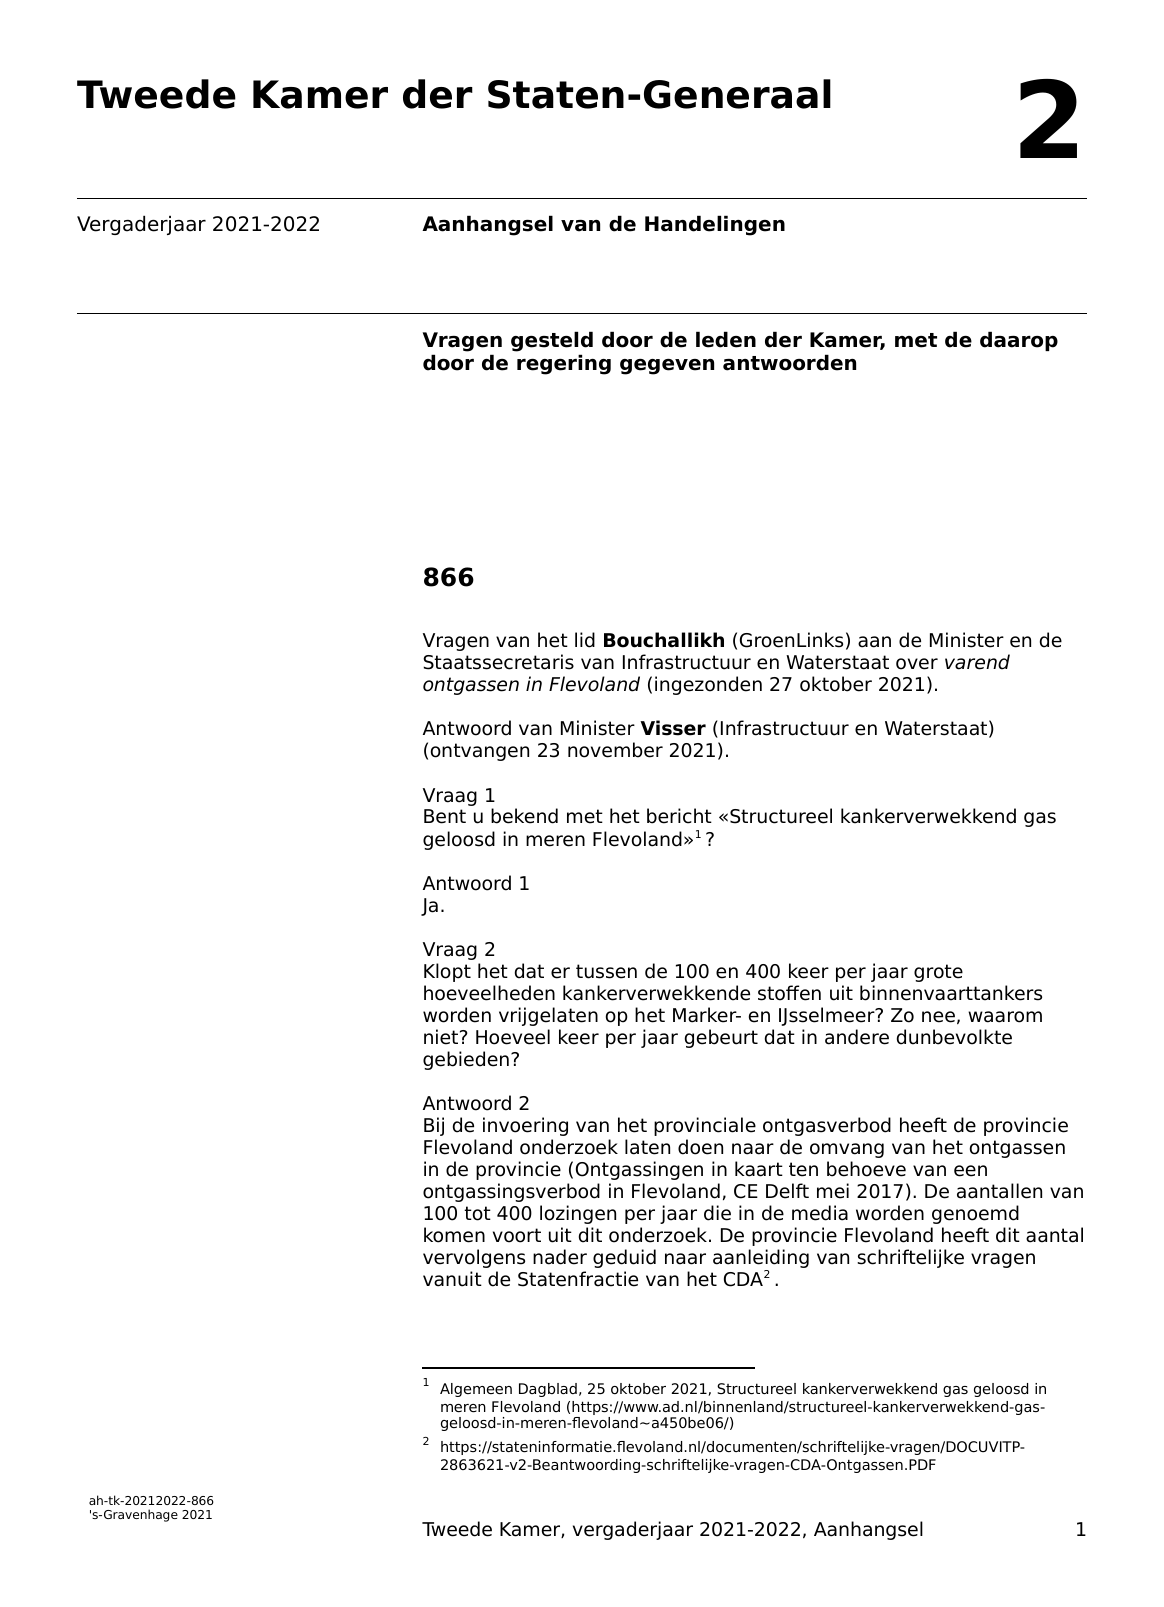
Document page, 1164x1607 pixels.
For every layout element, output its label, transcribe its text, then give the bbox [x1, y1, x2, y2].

text Antwoord 1 [422, 873, 1087, 894]
text Vraag 2 [422, 939, 1087, 961]
text Bent u bekend met het bericht «Structureel kankerverwekkend gas geloosd in meren Flevoland»? [422, 806, 1087, 850]
text Antwoord van Minister Visser (Infrastructuur en Waterstaat) (ontvangen 23 november 2021). [422, 718, 1087, 762]
text Antwoord 2 [422, 1093, 1087, 1115]
text Vragen van het lid Bouchallikh (GroenLinks) aan de Minister en de Staatssecretaris van Infrastructuur en Waterstaat over varend ontgassen in Flevoland (ingezonden 27 oktober 2021). [422, 630, 1087, 696]
text ah-tk-20212022-866 [88, 1494, 323, 1508]
table_cell Vragen gesteld door de leden der Kamer, met de daarop door de regering gegeven antwoorden [422, 314, 1087, 375]
text https://stateninformatie.flevoland.nl/documenten/schriftelijke-vragen/DOCUVITP-2863621-v2-Beantwoording-schriftelijke-vragen-CDA-Ontgassen.PDF [422, 1435, 1087, 1474]
text Algemeen Dagblad, 25 oktober 2021, Structureel kankerverwekkend gas geloosd in meren Flevoland (https://www.ad.nl/binnenland/structureel-kankerverwekkend-gas-geloosd-in-meren-flevoland~a450be06/) [422, 1377, 1087, 1432]
text 866 [422, 563, 1087, 592]
text Bij de invoering van het provinciale ontgasverbod heeft de provincie Flevoland onderzoek laten doen naar de omvang van het ontgassen in de provincie (Ontgassingen in kaart ten behoeve van een ontgassingsverbod in Flevoland, CE Delft mei 2017). De aantallen van 100 tot 400 lozingen per jaar die in de media worden genoemd komen voort uit dit onderzoek. De provincie Flevoland heeft dit aantal vervolgens nader geduid naar aanleiding van schriftelijke vragen vanuit de Statenfractie van het CDA. [422, 1115, 1087, 1291]
table_header Tweede Kamer der Staten-Generaal [77, 59, 886, 198]
text 's-Gravenhage 2021 [88, 1508, 323, 1522]
table_cell Vergaderjaar 2021-2022 [77, 199, 422, 313]
table_header 2 [886, 59, 1087, 198]
text Klopt het dat er tussen de 100 en 400 keer per jaar grote hoeveelheden kankerverwekkende stoffen uit binnenvaarttankers worden vrijgelaten op het Marker- en IJsselmeer? Zo nee, waarom niet? Hoeveel keer per jaar gebeurt dat in andere dunbevolkte gebieden? [422, 961, 1087, 1071]
table_cell [77, 314, 422, 375]
table_cell Aanhangsel van de Handelingen [422, 199, 1087, 313]
text Ja. [422, 894, 1087, 917]
text Vraag 1 [422, 784, 1087, 806]
